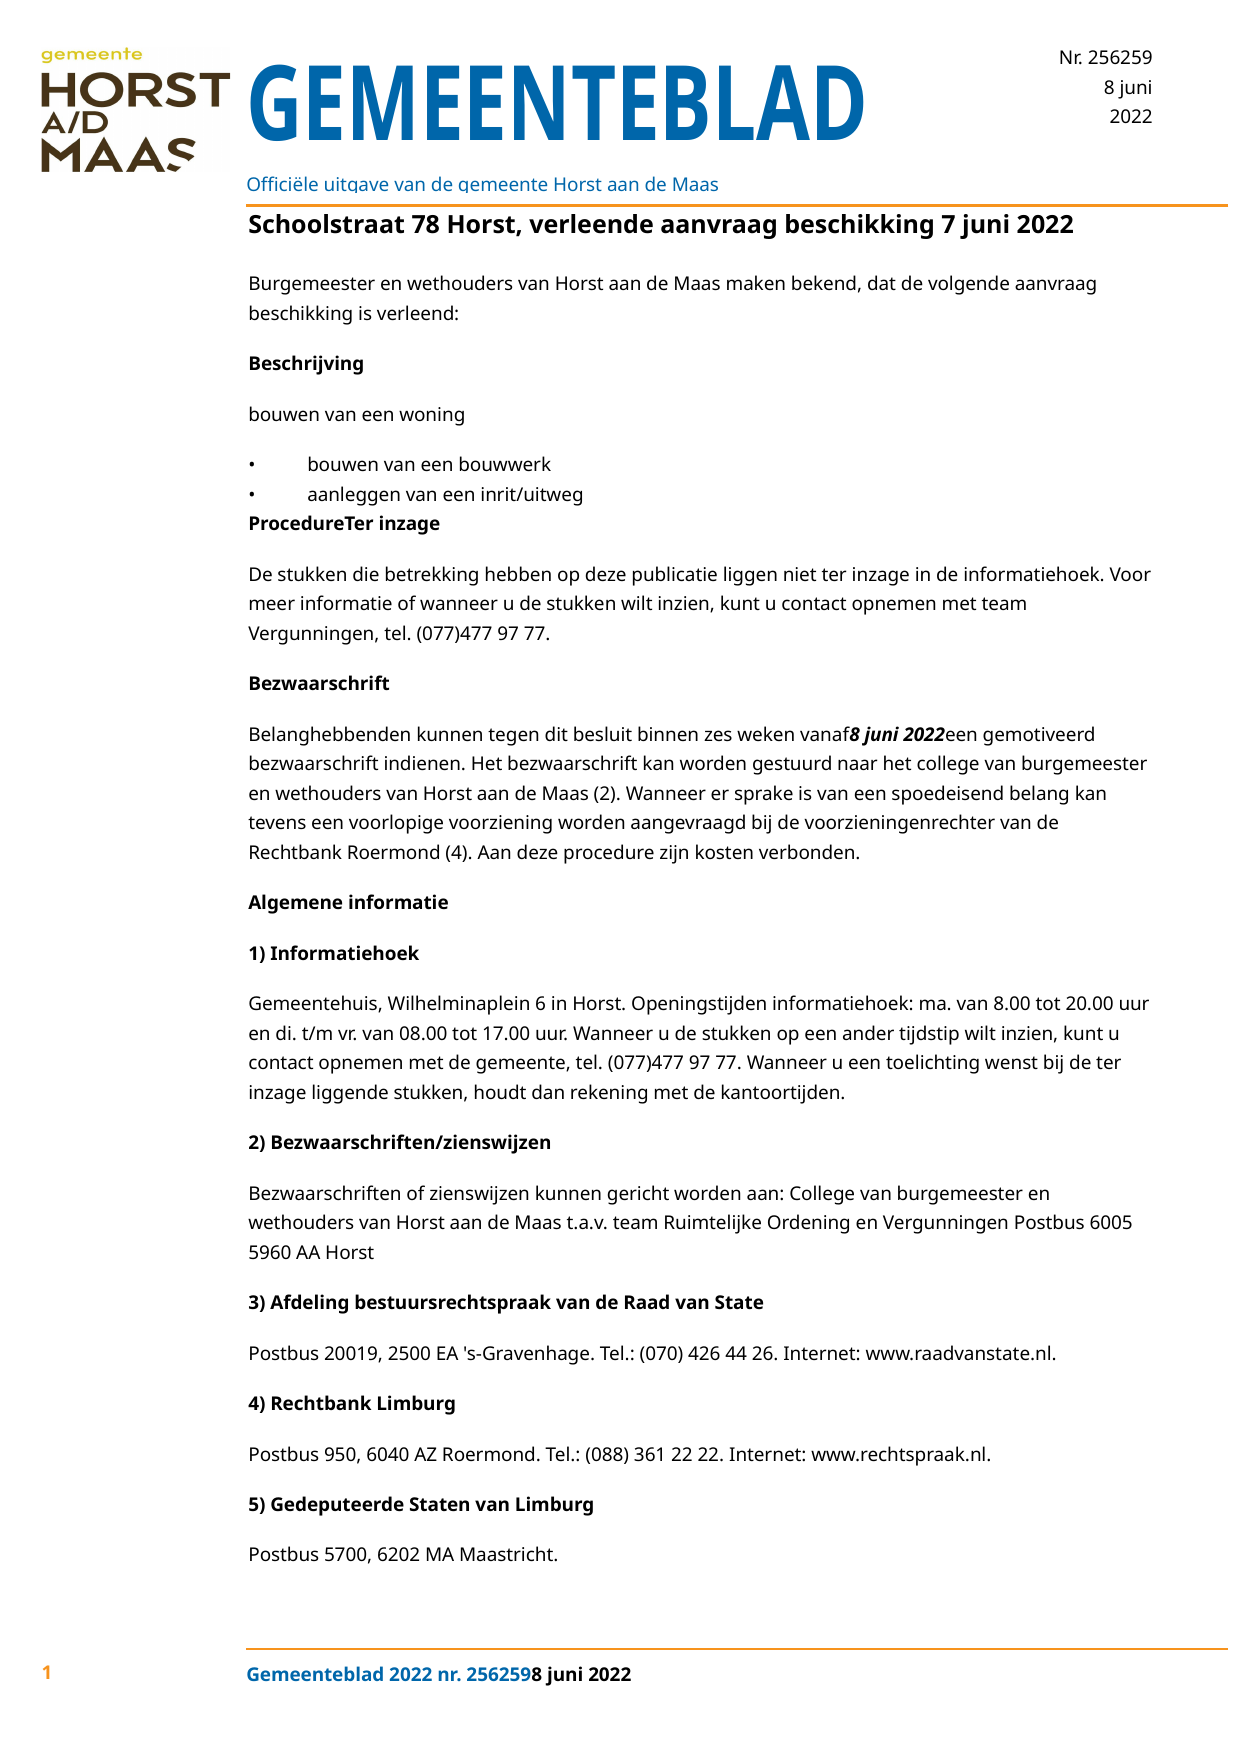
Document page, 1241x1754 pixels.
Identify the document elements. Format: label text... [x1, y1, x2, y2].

text 5) Gedeputeerde Staten van Limburg [248, 1491, 1152, 1517]
text 1) Informatiehoek [248, 940, 1152, 966]
text Bezwaarschrift [248, 670, 1152, 696]
text Postbus 20019, 2500 EA 's-Gravenhage. Tel.: (070) 426 44 26. Internet: www.raadvanstate.nl. [248, 1340, 1152, 1366]
text Postbus 5700, 6202 MA Maastricht. [248, 1542, 1152, 1567]
text 4) Rechtbank Limburg [248, 1390, 1152, 1416]
text De stukken die betrekking hebben op deze publicatie liggen niet ter inzage in de informatiehoek. Voor meer informatie of wanneer u de stukken wilt inzien, kunt u contact opnemen met team Vergunningen, tel. (077)477 97 77. [248, 561, 1152, 646]
list aanleggen van een inrit/uitweg [248, 481, 1152, 506]
text Postbus 950, 6040 AZ Roermond. Tel.: (088) 361 22 22. Internet: www.rechtspraak.nl. [248, 1441, 1152, 1466]
text Beschrijving [248, 350, 1152, 376]
text Gemeentehuis, Wilhelminaplein 6 in Horst. Openingstijden informatiehoek: ma. van 8.00 tot 20.00 uur en di. t/m vr. van 08.00 tot 17.00 uur. Wanneer u de stukken op een ander tijdstip wilt inzien, kunt u contact opnemen met de gemeente, tel. (077)477 97 77. Wanneer u een toelichting wenst bij de ter inzage liggende stukken, houdt dan rekening met de kantoortijden. [248, 990, 1152, 1105]
text bouwen van een woning [248, 401, 1152, 426]
text Schoolstraat 78 Horst, verleende aanvraag beschikking 7 juni 2022 [248, 207, 1152, 241]
text 3) Afdeling bestuursrechtspraak van de Raad van State [248, 1289, 1152, 1315]
text Algemene informatie [248, 889, 1152, 915]
picture [41, 47, 231, 172]
text Bezwaarschriften of zienswijzen kunnen gericht worden aan: College van burgemeester en wethouders van Horst aan de Maas t.a.v. team Ruimtelijke Ordening en Vergunningen Postbus 6005 5960 AA Horst [248, 1180, 1152, 1265]
text 2) Bezwaarschriften/zienswijzen [248, 1129, 1152, 1155]
text Belanghebbenden kunnen tegen dit besluit binnen zes weken vanaf8 juni 2022een gemotiveerd bezwaarschrift indienen. Het bezwaarschrift kan worden gestuurd naar het college van burgemeester en wethouders van Horst aan de Maas (2). Wanneer er sprake is van een spoedeisend belang kan tevens een voorlopige voorziening worden aangevraagd bij de voorzieningenrechter van de Rechtbank Roermond (4). Aan deze procedure zijn kosten verbonden. [248, 721, 1152, 865]
text Burgemeester en wethouders van Horst aan de Maas maken bekend, dat de volgende aanvraag beschikking is verleend: [248, 270, 1152, 326]
text ProcedureTer inzage [248, 510, 1152, 536]
list bouwen van een bouwwerk [248, 451, 1152, 477]
